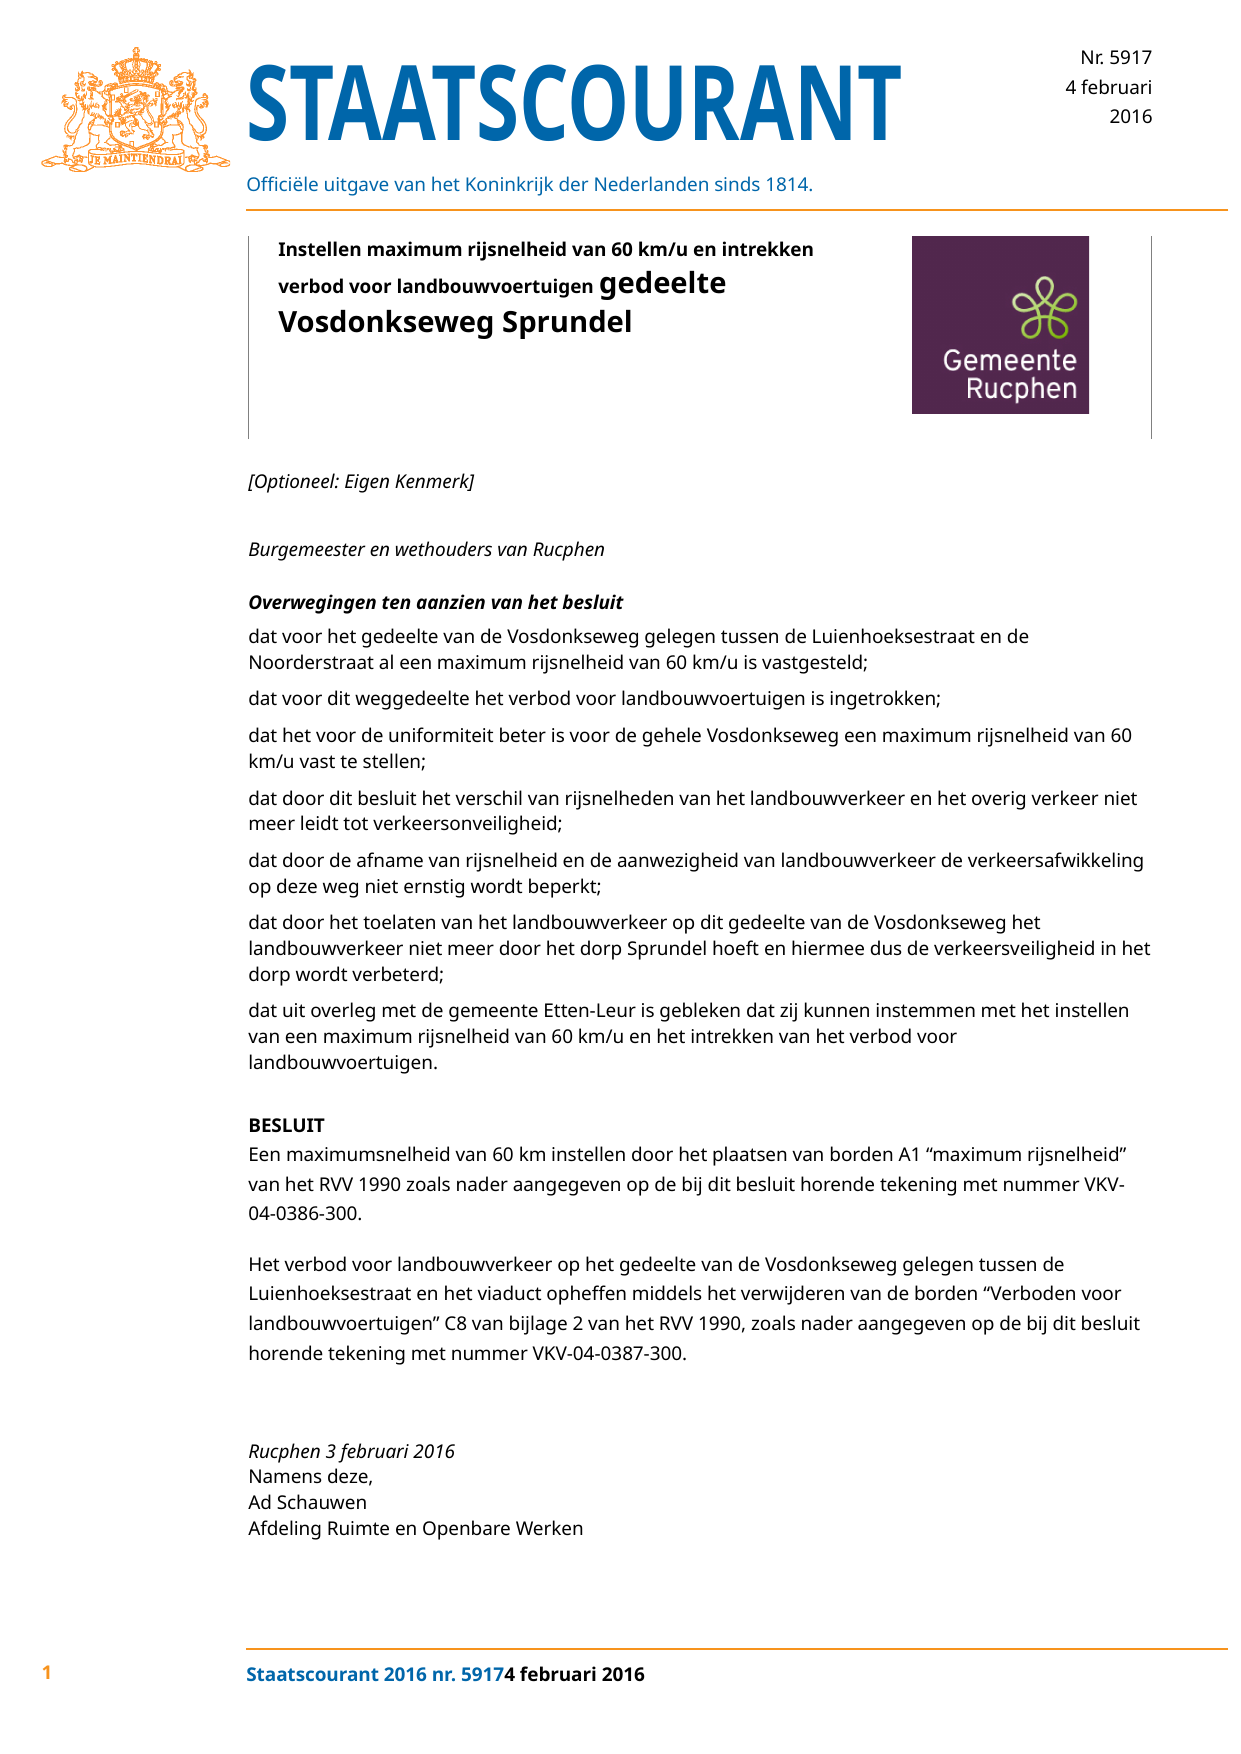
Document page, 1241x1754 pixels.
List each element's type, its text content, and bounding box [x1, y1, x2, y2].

table_header [850, 414, 1151, 439]
table_header Instellen maximum rijsnelheid van 60 km/u en intrekken verbod voor landbouwvoertuigen gedeelte Vosdonkseweg Sprundel [249, 236, 850, 439]
text Burgemeester en wethouders van Rucphen [248, 536, 1152, 562]
text dat door het toelaten van het landbouwverkeer op dit gedeelte van de Vosdonkseweg het landbouwverkeer niet meer door het dorp Sprundel hoeft en hiermee dus de verkeersveiligheid in het dorp wordt verbeterd; [248, 909, 1152, 987]
text Rucphen 3 februari 2016 [248, 1438, 1152, 1464]
picture [912, 236, 1090, 414]
text [Optioneel: Eigen Kenmerk] [248, 469, 1152, 494]
text Een maximumsnelheid van 60 km instellen door het plaatsen van borden A1 “maximum rijsnelheid” van het RVV 1990 zoals nader aangegeven op de bij dit besluit horende tekening met nummer VKV-04-0386-300. [248, 1141, 1152, 1226]
text dat uit overleg met de gemeente Etten-Leur is gebleken dat zij kunnen instemmen met het instellen van een maximum rijsnelheid van 60 km/u en het intrekken van het verbod voor landbouwvoertuigen. [248, 998, 1152, 1075]
text Ad Schauwen [248, 1489, 1152, 1515]
text Namens deze, [248, 1464, 1152, 1489]
text dat door dit besluit het verschil van rijsnelheden van het landbouwverkeer en het overig verkeer niet meer leidt tot verkeersonveiligheid; [248, 785, 1152, 836]
table_header [850, 236, 912, 413]
text Afdeling Ruimte en Openbare Werken [248, 1515, 1152, 1541]
text Het verbod voor landbouwverkeer op het gedeelte van de Vosdonkseweg gelegen tussen de Luienhoeksestraat en het viaduct opheffen middels het verwijderen van de borden “Verboden voor landbouwvoertuigen” C8 van bijlage 2 van het RVV 1990, zoals nader aangegeven op de bij dit besluit horende tekening met nummer VKV-04-0387-300. [248, 1251, 1152, 1365]
text BESLUIT [248, 1112, 1152, 1137]
text dat het voor de uniformiteit beter is voor de gehele Vosdonkseweg een maximum rijsnelheid van 60 km/u vast te stellen; [248, 722, 1152, 774]
text Overwegingen ten aanzien van het besluit [248, 589, 1152, 615]
picture [41, 47, 231, 172]
text dat voor het gedeelte van de Vosdonkseweg gelegen tussen de Luienhoeksestraat en de Noorderstraat al een maximum rijsnelheid van 60 km/u is vastgesteld; [248, 623, 1152, 675]
text dat door de afname van rijsnelheid en de aanwezigheid van landbouwverkeer de verkeersafwikkeling op deze weg niet ernstig wordt beperkt; [248, 847, 1152, 898]
table_header [1090, 236, 1151, 413]
text dat voor dit weggedeelte het verbod voor landbouwvoertuigen is ingetrokken; [248, 686, 1152, 711]
